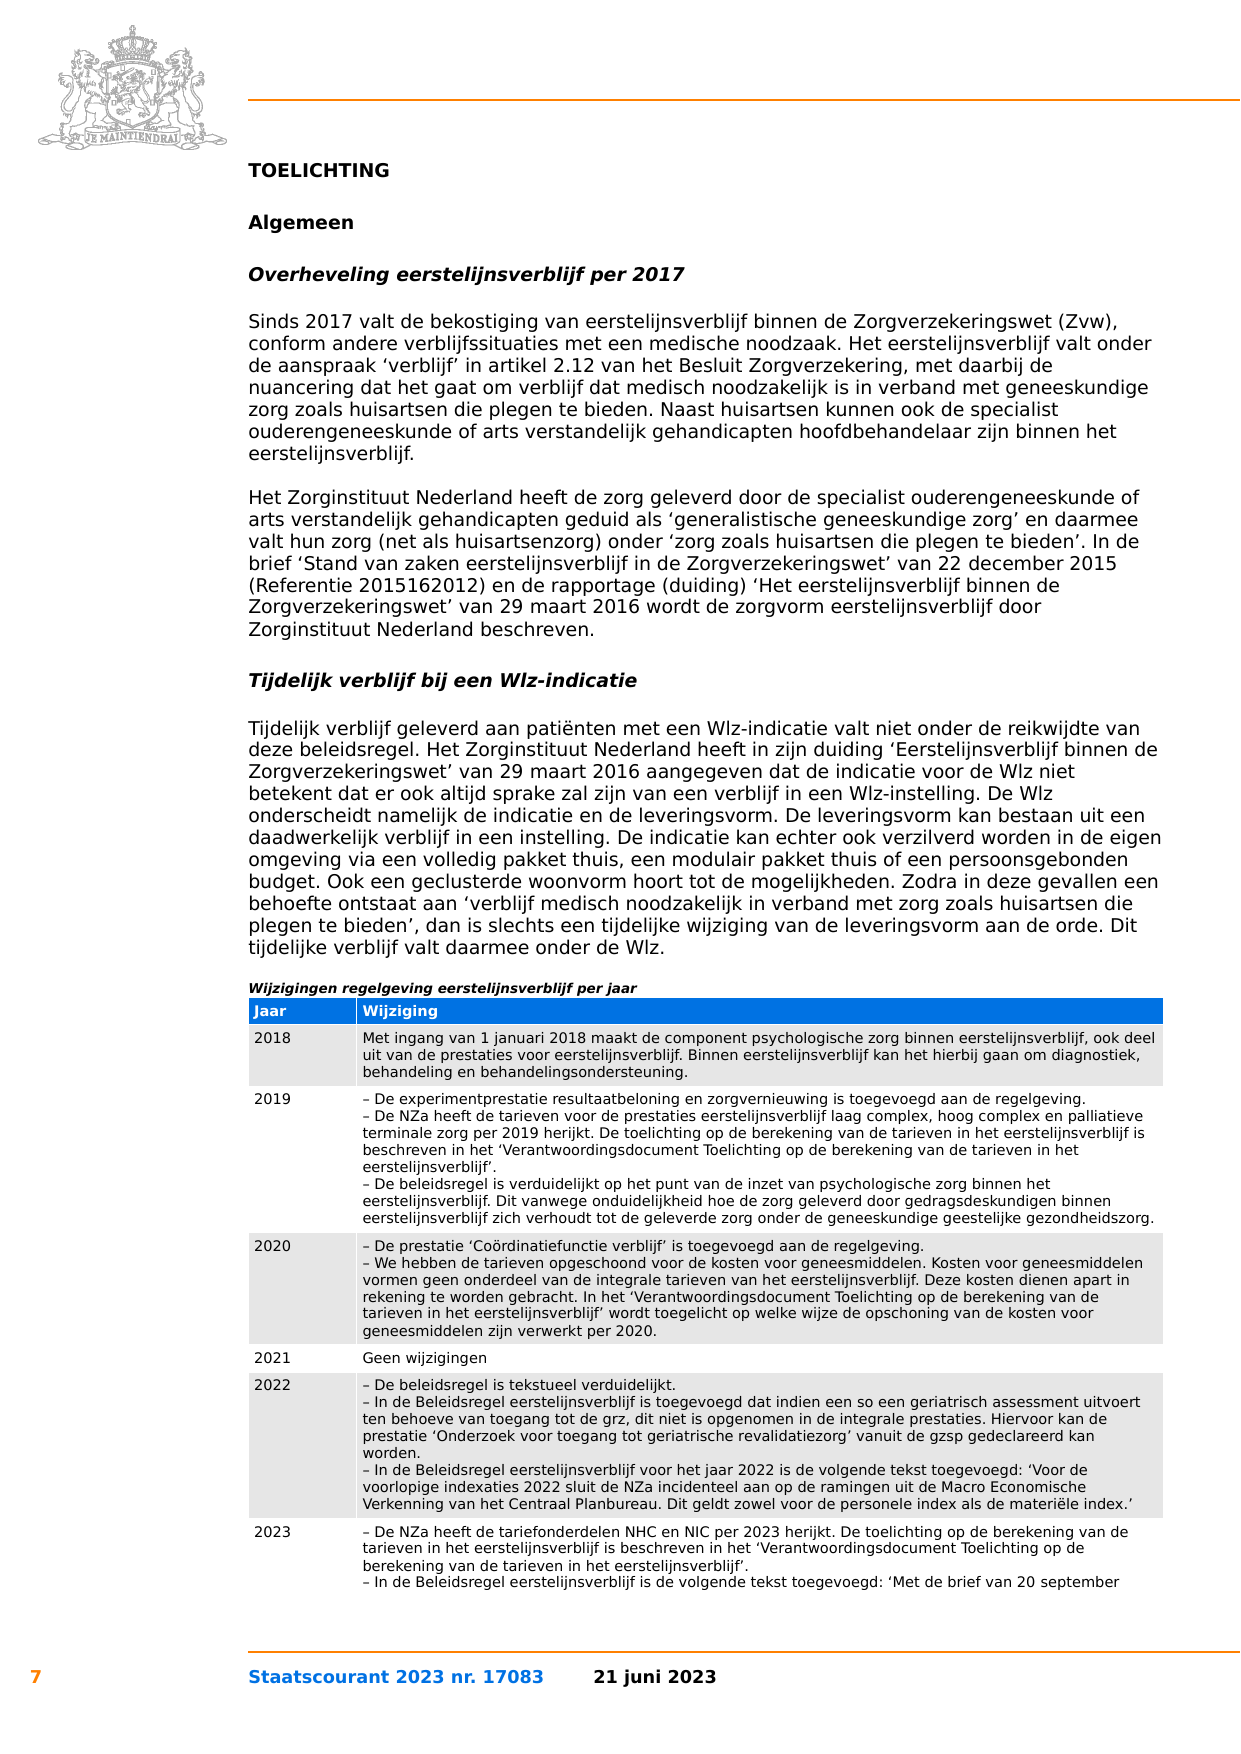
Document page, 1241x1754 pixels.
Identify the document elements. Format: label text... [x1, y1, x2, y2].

table_cell 2022 [249, 1373, 356, 1518]
table_cell – De experimentprestatie resultaatbeloning en zorgvernieuwing is toegevoegd aan de regelgeving. – De NZa heeft de tarieven voor de prestaties eerstelijnsverblijf laag complex, hoog complex en palliatieve terminale zorg per 2019 herijkt. De toelichting op de berekening van de tarieven in het eerstelijnsverblijf is beschreven in het ‘Verantwoordingsdocument Toelichting op de berekening van de tarieven in het eerstelijnsverblijf’. – De beleidsregel is verduidelijkt op het punt van de inzet van psychologische zorg binnen het eerstelijnsverblijf. Dit vanwege onduidelijkheid hoe de zorg geleverd door gedragsdeskundigen binnen eerstelijnsverblijf zich verhoudt tot de geleverde zorg onder de geneeskundige geestelijke gezondheidszorg. [357, 1087, 1163, 1232]
text Tijdelijk verblijf geleverd aan patiënten met een Wlz-indicatie valt niet onder de reikwijdte van deze beleidsregel. Het Zorginstituut Nederland heeft in zijn duiding ‘Eerstelijnsverblijf binnen de Zorgverzekeringswet’ van 29 maart 2016 aangegeven dat de indicatie voor de Wlz niet betekent dat er ook altijd sprake zal zijn van een verblijf in een Wlz-instelling. De Wlz onderscheidt namelijk de indicatie en de leveringsvorm. De leveringsvorm kan bestaan uit een daadwerkelijk verblijf in een instelling. De indicatie kan echter ook verzilverd worden in de eigen omgeving via een volledig pakket thuis, een modulair pakket thuis of een persoonsgebonden budget. Ook een geclusterde woonvorm hoort tot de mogelijkheden. Zodra in deze gevallen een behoefte ontstaat aan ‘verblijf medisch noodzakelijk in verband met zorg zoals huisartsen die plegen te bieden’, dan is slechts een tijdelijke wijziging van de leveringsvorm aan de orde. Dit tijdelijke verblijf valt daarmee onder de Wlz. [248, 717, 1163, 959]
table_cell – De NZa heeft de tariefonderdelen NHC en NIC per 2023 herijkt. De toelichting op de berekening van de tarieven in het eerstelijnsverblijf is beschreven in het ‘Verantwoordingsdocument Toelichting op de berekening van de tarieven in het eerstelijnsverblijf’. – In de Beleidsregel eerstelijnsverblijf is de volgende tekst toegevoegd: ‘Met de brief van 20 september [357, 1519, 1163, 1596]
picture [38, 25, 227, 150]
table_cell – De beleidsregel is tekstueel verduidelijkt. – In de Beleidsregel eerstelijnsverblijf is toegevoegd dat indien een so een geriatrisch assessment uitvoert ten behoeve van toegang tot de grz, dit niet is opgenomen in de integrale prestaties. Hiervoor kan de prestatie ‘Onderzoek voor toegang tot geriatrische revalidatiezorg’ vanuit de gzsp gedeclareerd kan worden. – In de Beleidsregel eerstelijnsverblijf voor het jaar 2022 is de volgende tekst toegevoegd: ‘Voor de voorlopige indexaties 2022 sluit de NZa incidenteel aan op de ramingen uit de Macro Economische Verkenning van het Centraal Planbureau. Dit geldt zowel voor de personele index als de materiële index.’ [357, 1373, 1163, 1518]
table_cell Geen wijzigingen [357, 1345, 1163, 1371]
subtitle TOELICHTING [248, 160, 1163, 182]
table_cell 2023 [249, 1519, 356, 1596]
text Het Zorginstituut Nederland heeft de zorg geleverd door de specialist ouderengeneeskunde of arts verstandelijk gehandicapten geduid als ‘generalistische geneeskundige zorg’ en daarmee valt hun zorg (net als huisartsenzorg) onder ‘zorg zoals huisartsen die plegen te bieden’. In de brief ‘Stand van zaken eerstelijnsverblijf in de Zorgverzekeringswet’ van 22 december 2015 (Referentie 2015162012) en de rapportage (duiding) ‘Het eerstelijnsverblijf binnen de Zorgverzekeringswet’ van 29 maart 2016 wordt de zorgvorm eerstelijnsverblijf door Zorginstituut Nederland beschreven. [248, 487, 1163, 640]
table_cell – De prestatie ‘Coördinatiefunctie verblijf’ is toegevoegd aan de regelgeving. – We hebben de tarieven opgeschoond voor de kosten voor geneesmiddelen. Kosten voor geneesmiddelen vormen geen onderdeel van de integrale tarieven van het eerstelijnsverblijf. Deze kosten dienen apart in rekening te worden gebracht. In het ‘Verantwoordingsdocument Toelichting op de berekening van de tarieven in het eerstelijnsverblijf’ wordt toegelicht op welke wijze de opschoning van de kosten voor geneesmiddelen zijn verwerkt per 2020. [357, 1233, 1163, 1344]
table_cell 2020 [249, 1233, 356, 1344]
table_cell 2018 [249, 1025, 356, 1086]
table_cell 2019 [249, 1087, 356, 1232]
table_cell Wijziging [357, 998, 1163, 1024]
subtitle Overheveling eerstelijnsverblijf per 2017 [248, 264, 1163, 286]
text Sinds 2017 valt de bekostiging van eerstelijnsverblijf binnen de Zorgverzekeringswet (Zvw), conform andere verblijfssituaties met een medische noodzaak. Het eerstelijnsverblijf valt onder de aanspraak ‘verblijf’ in artikel 2.12 van het Besluit Zorgverzekering, met daarbij de nuancering dat het gaat om verblijf dat medisch noodzakelijk is in verband met geneeskundige zorg zoals huisartsen die plegen te bieden. Naast huisartsen kunnen ook de specialist ouderengeneeskunde of arts verstandelijk gehandicapten hoofdbehandelaar zijn binnen het eerstelijnsverblijf. [248, 311, 1163, 465]
subtitle Tijdelijk verblijf bij een Wlz-indicatie [248, 670, 1163, 692]
table_header Wijzigingen regelgeving eerstelijnsverblijf per jaar [248, 981, 1163, 997]
table_cell Jaar [249, 998, 356, 1024]
table_cell Met ingang van 1 januari 2018 maakt de component psychologische zorg binnen eerstelijnsverblijf, ook deel uit van de prestaties voor eerstelijnsverblijf. Binnen eerstelijnsverblijf kan het hierbij gaan om diagnostiek, behandeling en behandelingsondersteuning. [357, 1025, 1163, 1086]
subtitle Algemeen [248, 212, 1163, 234]
table_cell 2021 [249, 1345, 356, 1371]
